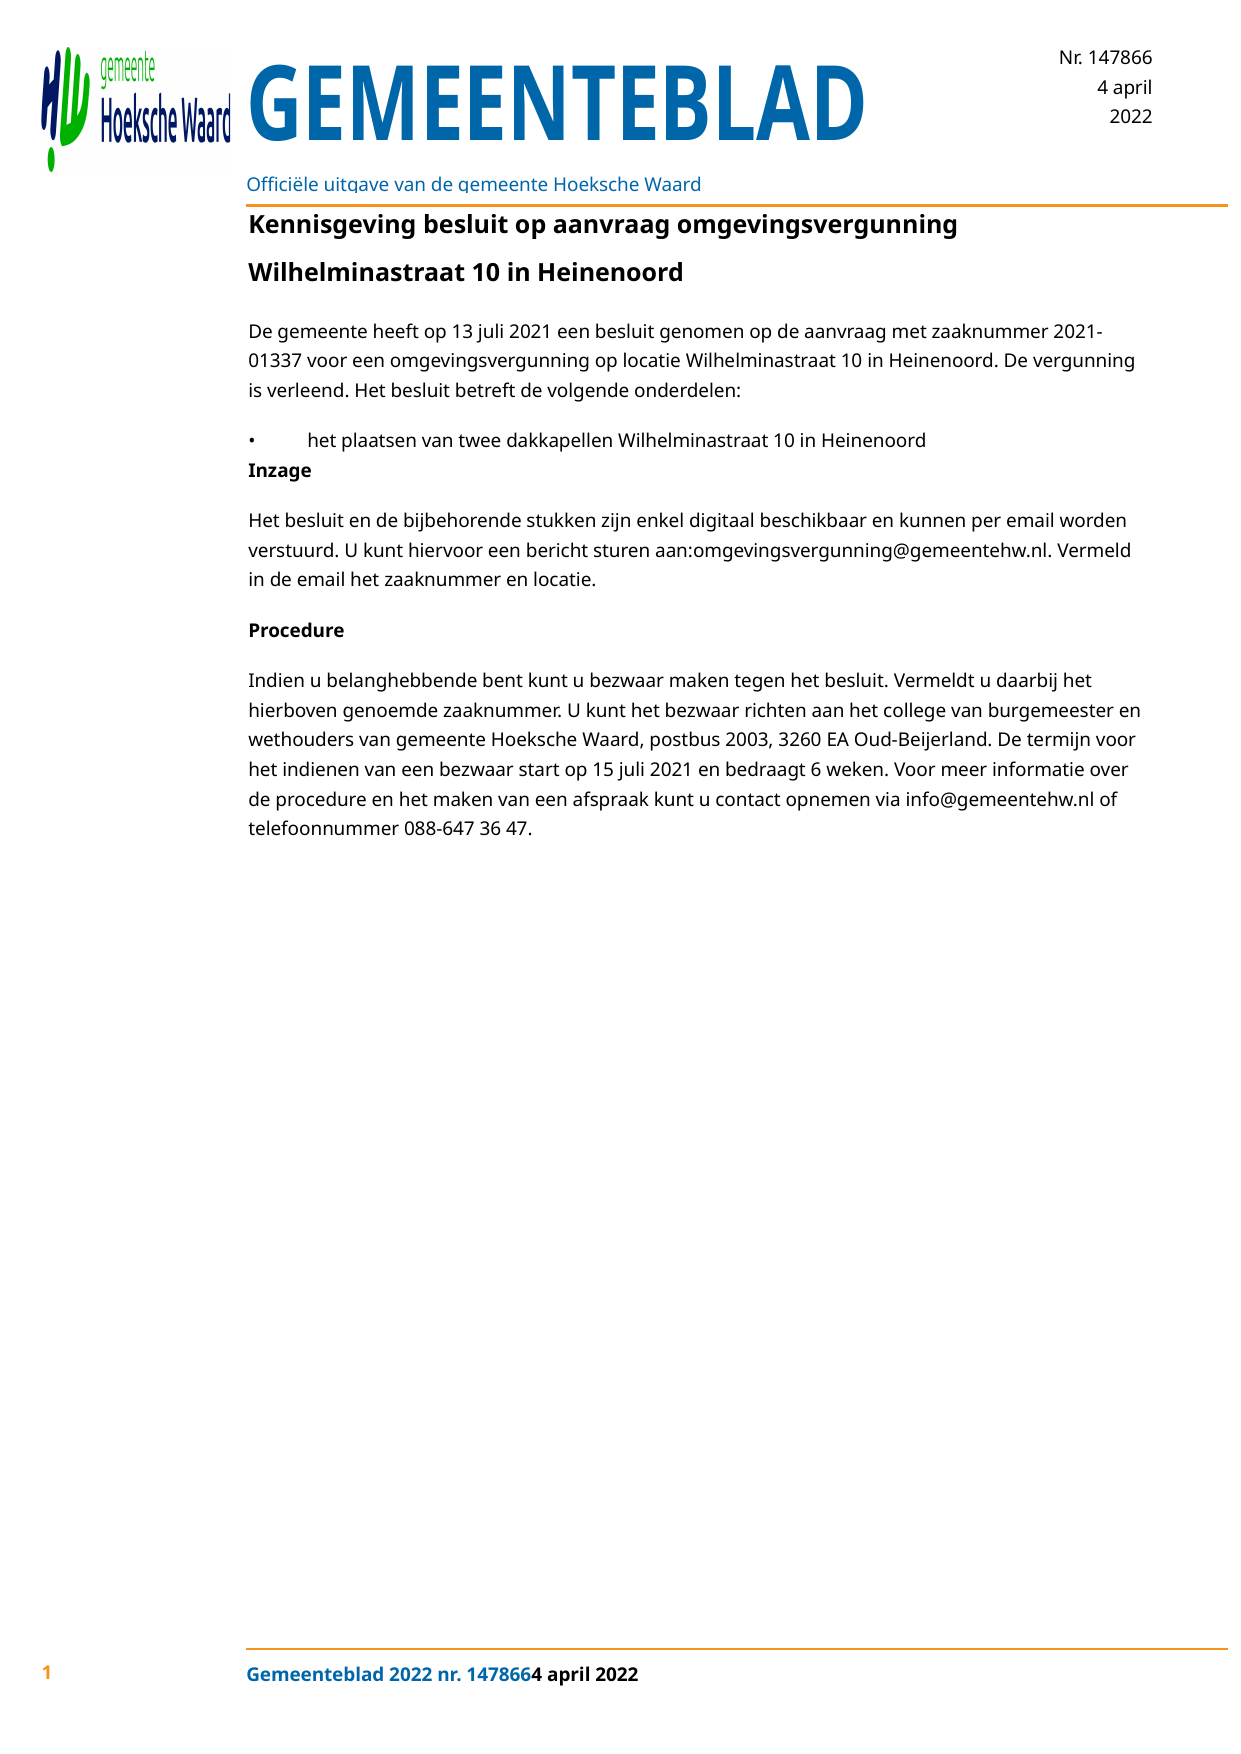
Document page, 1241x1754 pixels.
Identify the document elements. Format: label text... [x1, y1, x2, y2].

list het plaatsen van twee dakkapellen Wilhelminastraat 10 in Heinenoord [248, 427, 1152, 453]
text Inzage [248, 457, 1152, 483]
text Procedure [248, 617, 1152, 643]
text Kennisgeving besluit op aanvraag omgevingsvergunning Wilhelminastraat 10 in Heinenoord [248, 207, 1152, 288]
text De gemeente heeft op 13 juli 2021 een besluit genomen op de aanvraag met zaaknummer 2021-01337 voor een omgevingsvergunning op locatie Wilhelminastraat 10 in Heinenoord. De vergunning is verleend. Het besluit betreft de volgende onderdelen: [248, 318, 1152, 403]
text Indien u belanghebbende bent kunt u bezwaar maken tegen het besluit. Vermeldt u daarbij het hierboven genoemde zaaknummer. U kunt het bezwaar richten aan het college van burgemeester en wethouders van gemeente Hoeksche Waard, postbus 2003, 3260 EA Oud-Beijerland. De termijn voor het indienen van een bezwaar start op 15 juli 2021 en bedraagt 6 weken. Voor meer informatie over de procedure en het maken van een afspraak kunt u contact opnemen via info@gemeentehw.nl of telefoonnummer 088-647 36 47. [248, 667, 1152, 841]
text Het besluit en de bijbehorende stukken zijn enkel digitaal beschikbaar en kunnen per email worden verstuurd. U kunt hiervoor een bericht sturen aan:omgevingsvergunning@gemeentehw.nl. Vermeld in de email het zaaknummer en locatie. [248, 507, 1152, 592]
picture [41, 47, 231, 172]
